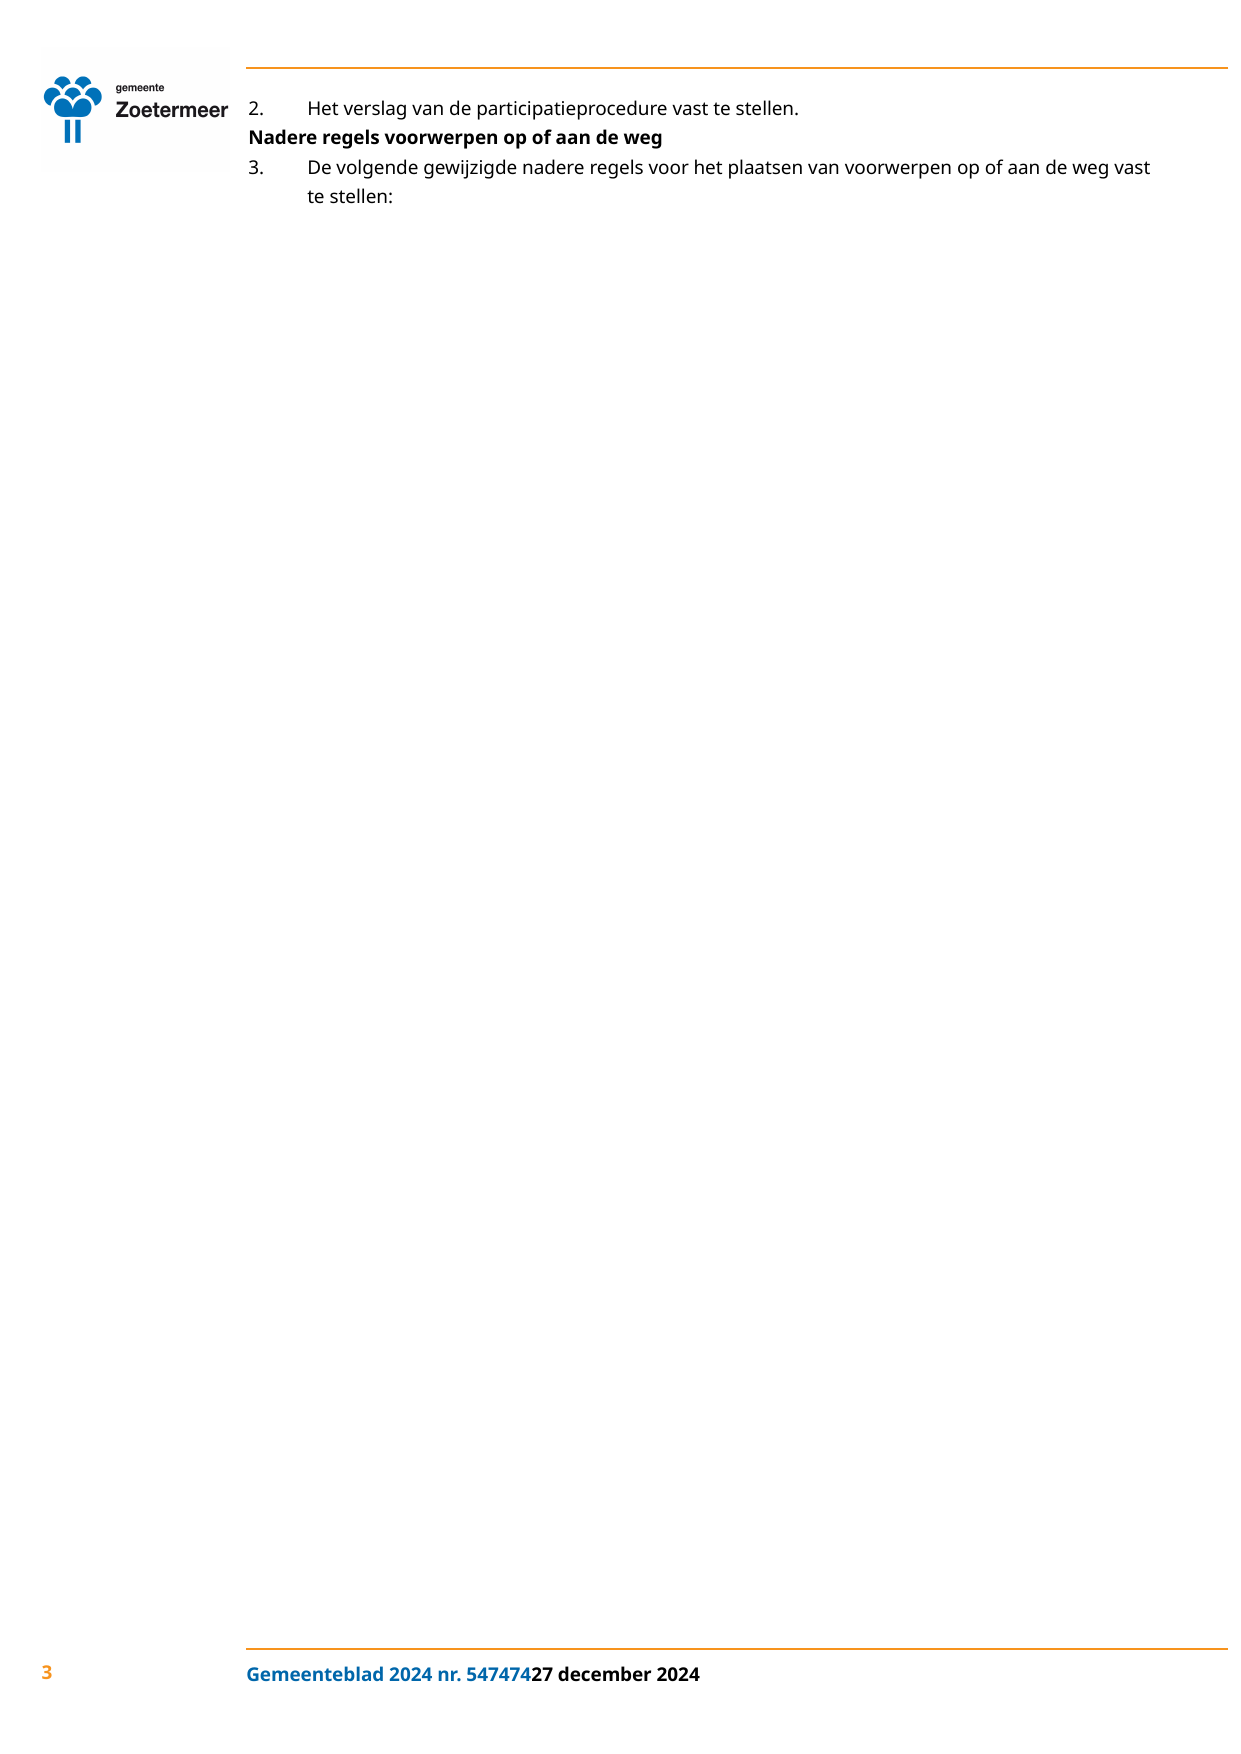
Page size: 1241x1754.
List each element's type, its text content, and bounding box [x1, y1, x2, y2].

text Nadere regels voorwerpen op of aan de weg [248, 124, 1152, 150]
list De volgende gewijzigde nadere regels voor het plaatsen van voorwerpen op of aan de weg vast te stellen: [248, 154, 1152, 209]
list Het verslag van de participatieprocedure vast te stellen. [248, 95, 1152, 121]
picture [41, 47, 231, 172]
